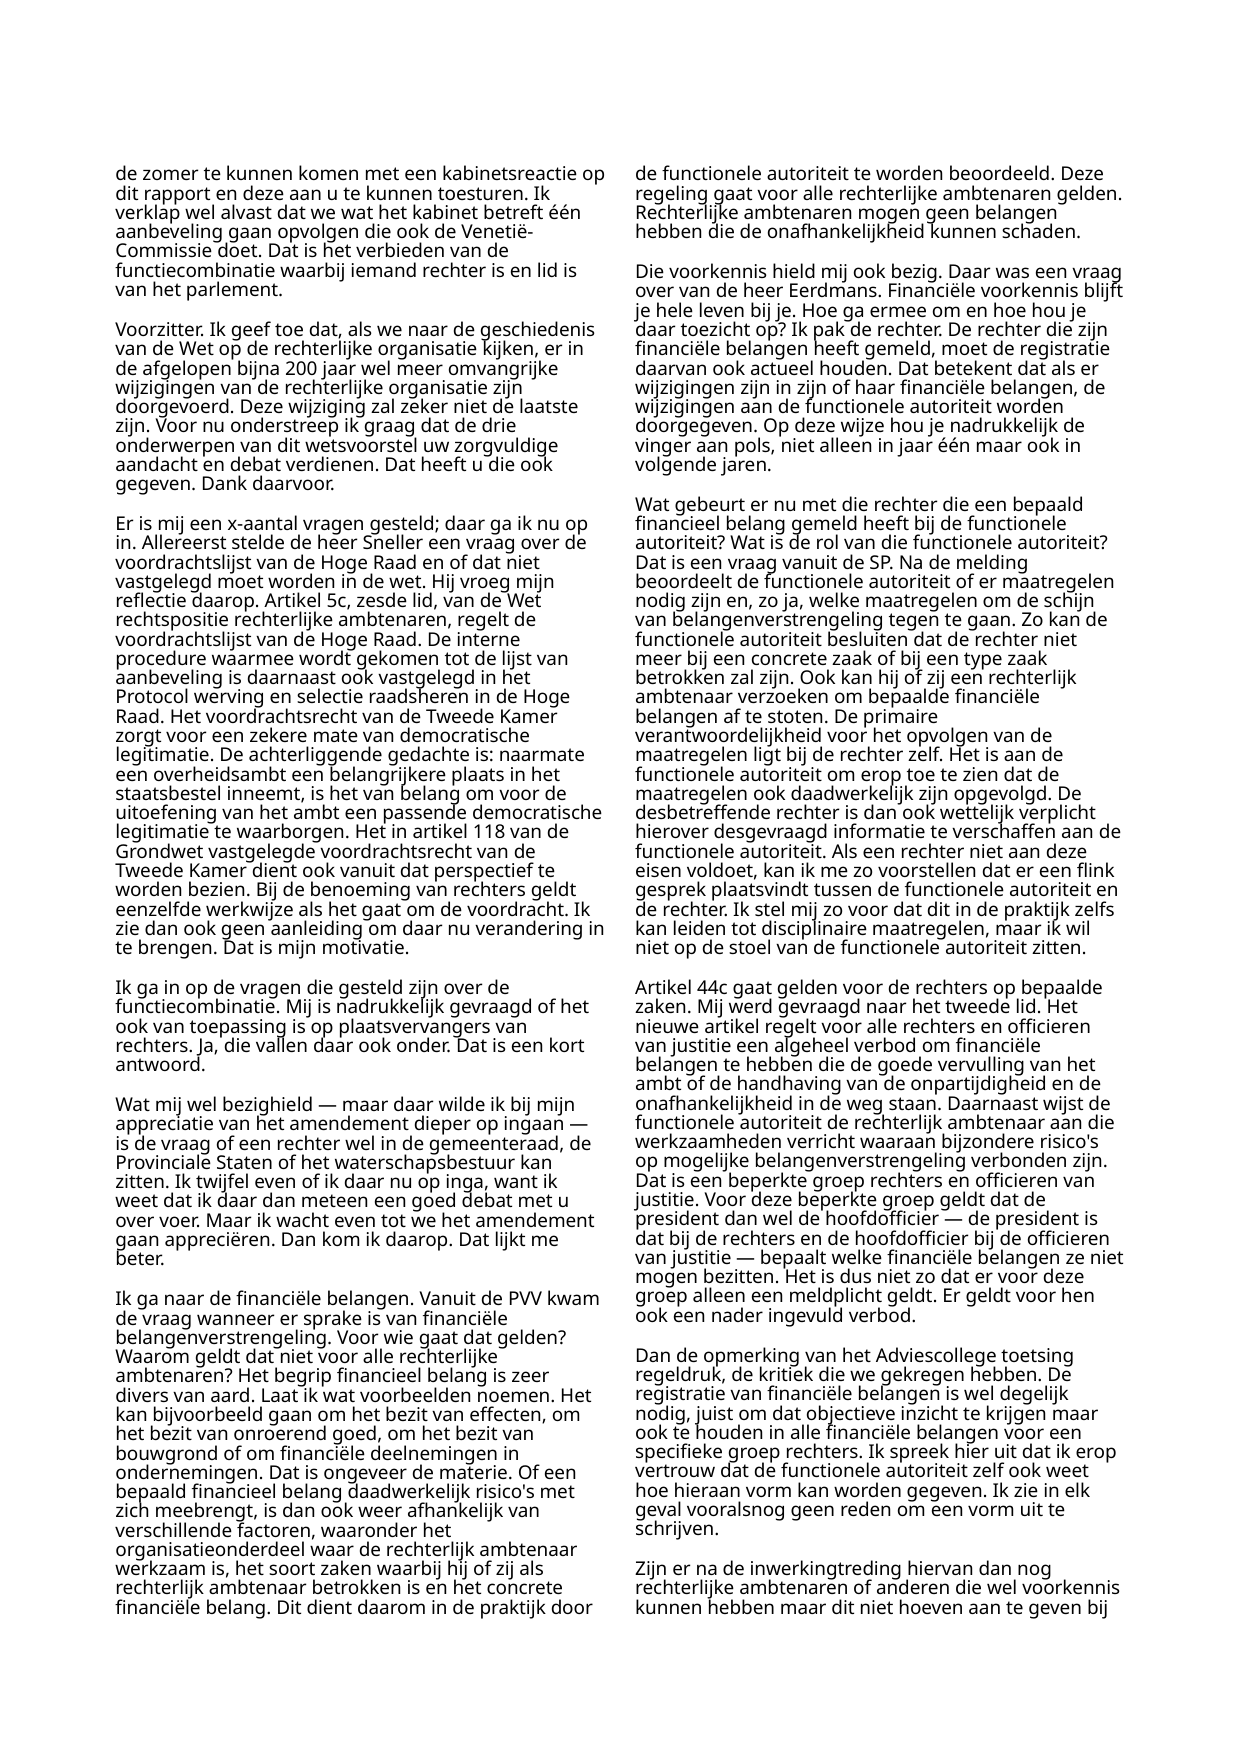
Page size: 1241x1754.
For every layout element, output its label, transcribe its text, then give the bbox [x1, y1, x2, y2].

text Die voorkennis hield mij ook bezig. Daar was een vraag over van de heer Eerdmans. Financiële voorkennis blijft je hele leven bij je. Hoe ga ermee om en hoe hou je daar toezicht op? Ik pak de rechter. De rechter die zijn financiële belangen heeft gemeld, moet de registratie daarvan ook actueel houden. Dat betekent dat als er wijzigingen zijn in zijn of haar financiële belangen, de wijzigingen aan de functionele autoriteit worden doorgegeven. Op deze wijze hou je nadrukkelijk de vinger aan pols, niet alleen in jaar één maar ook in volgende jaren. [635, 263, 1125, 475]
text de zomer te kunnen komen met een kabinetsreactie op dit rapport en deze aan u te kunnen toesturen. Ik verklap wel alvast dat we wat het kabinet betreft één aanbeveling gaan opvolgen die ook de Venetië-Commissie doet. Dat is het verbieden van de functiecombinatie waarbij iemand rechter is en lid is van het parlement. [115, 165, 605, 300]
text Zijn er na de inwerkingtreding hiervan dan nog rechterlijke ambtenaren of anderen die wel voorkennis kunnen hebben maar dit niet hoeven aan te geven bij [635, 1560, 1125, 1618]
text Wat mij wel bezighield — maar daar wilde ik bij mijn appreciatie van het amendement dieper op ingaan — is de vraag of een rechter wel in de gemeenteraad, de Provinciale Staten of het waterschapsbestuur kan zitten. Ik twijfel even of ik daar nu op inga, want ik weet dat ik daar dan meteen een goed debat met u over voer. Maar ik wacht even tot we het amendement gaan appreciëren. Dan kom ik daarop. Dat lijkt me beter. [115, 1096, 605, 1269]
text de functionele autoriteit te worden beoordeeld. Deze regeling gaat voor alle rechterlijke ambtenaren gelden. Rechterlijke ambtenaren mogen geen belangen hebben die de onafhankelijkheid kunnen schaden. [635, 165, 1125, 242]
text Ik ga naar de financiële belangen. Vanuit de PVV kwam de vraag wanneer er sprake is van financiële belangenverstrengeling. Voor wie gaat dat gelden? Waarom geldt dat niet voor alle rechterlijke ambtenaren? Het begrip financieel belang is zeer divers van aard. Laat ik wat voorbeelden noemen. Het kan bijvoorbeeld gaan om het bezit van effecten, om het bezit van onroerend goed, om het bezit van bouwgrond of om financiële deelnemingen in ondernemingen. Dat is ongeveer de materie. Of een bepaald financieel belang daadwerkelijk risico's met zich meebrengt, is dan ook weer afhankelijk van verschillende factoren, waaronder het organisatieonderdeel waar de rechterlijk ambtenaar werkzaam is, het soort zaken waarbij hij of zij als rechterlijk ambtenaar betrokken is en het concrete financiële belang. Dit dient daarom in de praktijk door [115, 1290, 605, 1618]
text Artikel 44c gaat gelden voor de rechters op bepaalde zaken. Mij werd gevraagd naar het tweede lid. Het nieuwe artikel regelt voor alle rechters en officieren van justitie een algeheel verbod om financiële belangen te hebben die de goede vervulling van het ambt of de handhaving van de onpartijdigheid en de onafhankelijkheid in de weg staan. Daarnaast wijst de functionele autoriteit de rechterlijk ambtenaar aan die werkzaamheden verricht waaraan bijzondere risico's op mogelijke belangenverstrengeling verbonden zijn. Dat is een beperkte groep rechters en officieren van justitie. Voor deze beperkte groep geldt dat de president dan wel de hoofdofficier — de president is dat bij de rechters en de hoofdofficier bij de officieren van justitie — bepaalt welke financiële belangen ze niet mogen bezitten. Het is dus niet zo dat er voor deze groep alleen een meldplicht geldt. Er geldt voor hen ook een nader ingevuld verbod. [635, 979, 1125, 1326]
text Ik ga in op de vragen die gesteld zijn over de functiecombinatie. Mij is nadrukkelijk gevraagd of het ook van toepassing is op plaatsvervangers van rechters. Ja, die vallen daar ook onder. Dat is een kort antwoord. [115, 979, 605, 1075]
text Er is mij een x-aantal vragen gesteld; daar ga ik nu op in. Allereerst stelde de heer Sneller een vraag over de voordrachtslijst van de Hoge Raad en of dat niet vastgelegd moet worden in de wet. Hij vroeg mijn reflectie daarop. Artikel 5c, zesde lid, van de Wet rechtspositie rechterlijke ambtenaren, regelt de voordrachtslijst van de Hoge Raad. De interne procedure waarmee wordt gekomen tot de lijst van aanbeveling is daarnaast ook vastgelegd in het Protocol werving en selectie raadsheren in de Hoge Raad. Het voordrachtsrecht van de Tweede Kamer zorgt voor een zekere mate van democratische legitimatie. De achterliggende gedachte is: naarmate een overheidsambt een belangrijkere plaats in het staatsbestel inneemt, is het van belang om voor de uitoefening van het ambt een passende democratische legitimatie te waarborgen. Het in artikel 118 van de Grondwet vastgelegde voordrachtsrecht van de Tweede Kamer dient ook vanuit dat perspectief te worden bezien. Bij de benoeming van rechters geldt eenzelfde werkwijze als het gaat om de voordracht. Ik zie dan ook geen aanleiding om daar nu verandering in te brengen. Dat is mijn motivatie. [115, 515, 605, 958]
text Dan de opmerking van het Adviescollege toetsing regeldruk, de kritiek die we gekregen hebben. De registratie van financiële belangen is wel degelijk nodig, juist om dat objectieve inzicht te krijgen maar ook te houden in alle financiële belangen voor een specifieke groep rechters. Ik spreek hier uit dat ik erop vertrouw dat de functionele autoriteit zelf ook weet hoe hieraan vorm kan worden gegeven. Ik zie in elk geval vooralsnog geen reden om een vorm uit te schrijven. [635, 1347, 1125, 1539]
text Voorzitter. Ik geef toe dat, als we naar de geschiedenis van de Wet op de rechterlijke organisatie kijken, er in de afgelopen bijna 200 jaar wel meer omvangrijke wijzigingen van de rechterlijke organisatie zijn doorgevoerd. Deze wijziging zal zeker niet de laatste zijn. Voor nu onderstreep ik graag dat de drie onderwerpen van dit wetsvoorstel uw zorgvuldige aandacht en debat verdienen. Dat heeft u die ook gegeven. Dank daarvoor. [115, 321, 605, 494]
text Wat gebeurt er nu met die rechter die een bepaald financieel belang gemeld heeft bij de functionele autoriteit? Wat is de rol van die functionele autoriteit? Dat is een vraag vanuit de SP. Na de melding beoordeelt de functionele autoriteit of er maatregelen nodig zijn en, zo ja, welke maatregelen om de schijn van belangenverstrengeling tegen te gaan. Zo kan de functionele autoriteit besluiten dat de rechter niet meer bij een concrete zaak of bij een type zaak betrokken zal zijn. Ook kan hij of zij een rechterlijk ambtenaar verzoeken om bepaalde financiële belangen af te stoten. De primaire verantwoordelijkheid voor het opvolgen van de maatregelen ligt bij de rechter zelf. Het is aan de functionele autoriteit om erop toe te zien dat de maatregelen ook daadwerkelijk zijn opgevolgd. De desbetreffende rechter is dan ook wettelijk verplicht hierover desgevraagd informatie te verschaffen aan de functionele autoriteit. Als een rechter niet aan deze eisen voldoet, kan ik me zo voorstellen dat er een flink gesprek plaatsvindt tussen de functionele autoriteit en de rechter. Ik stel mij zo voor dat dit in de praktijk zelfs kan leiden tot disciplinaire maatregelen, maar ik wil niet op de stoel van de functionele autoriteit zitten. [635, 496, 1125, 958]
